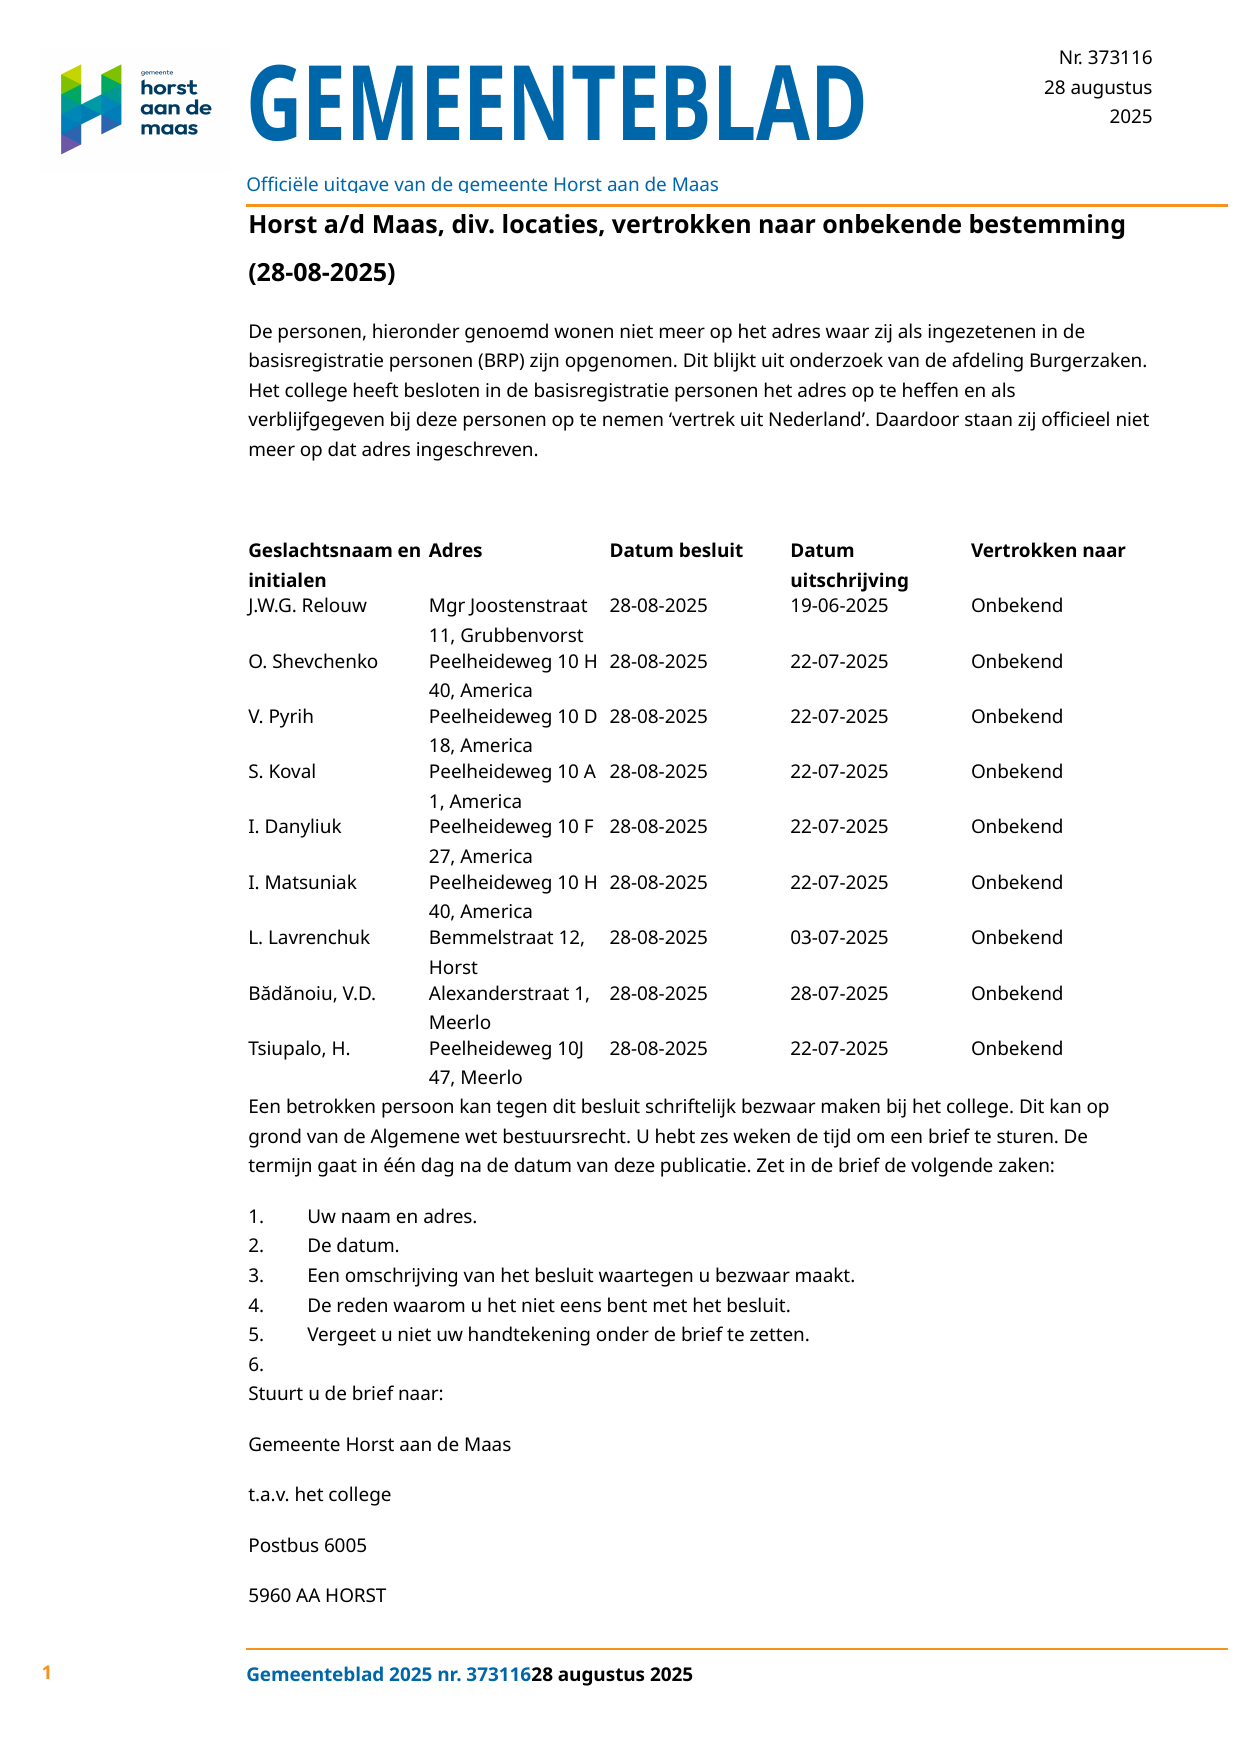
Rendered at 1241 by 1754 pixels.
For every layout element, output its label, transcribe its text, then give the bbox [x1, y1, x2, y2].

list De reden waarom u het niet eens bent met het besluit. [248, 1292, 1152, 1318]
table_cell 22-07-2025 [790, 1035, 971, 1090]
table_cell Onbekend [971, 759, 1152, 814]
table_cell Onbekend [971, 593, 1152, 648]
text De personen, hieronder genoemd wonen niet meer op het adres waar zij als ingezetenen in de basisregistratie personen (BRP) zijn opgenomen. Dit blijkt uit onderzoek van de afdeling Burgerzaken. Het college heeft besloten in de basisregistratie personen het adres op te heffen en als verblijfgegeven bij deze personen op te nemen ‘vertrek uit Nederland’. Daardoor staan zij officieel niet meer op dat adres ingeschreven. [248, 318, 1152, 462]
table_cell L. Lavrenchuk [248, 924, 429, 980]
text 5960 AA HORST [248, 1582, 1152, 1608]
table_header Datum besluit [609, 537, 790, 592]
table_cell Onbekend [971, 648, 1152, 703]
text Horst a/d Maas, div. locaties, vertrokken naar onbekende bestemming (28-08-2025) [248, 207, 1152, 288]
list Een omschrijving van het besluit waartegen u bezwaar maakt. [248, 1262, 1152, 1288]
table_cell O. Shevchenko [248, 648, 429, 703]
table_cell Peelheideweg 10 H 40, America [429, 648, 609, 703]
table_cell Alexanderstraat 1, Meerlo [429, 980, 609, 1035]
table_cell Onbekend [971, 814, 1152, 869]
table_cell Bemmelstraat 12, Horst [429, 924, 609, 980]
table_header Geslachtsnaam en initialen [248, 537, 429, 592]
table_cell Mgr Joostenstraat 11, Grubbenvorst [429, 593, 609, 648]
table_cell Tsiupalo, H. [248, 1035, 429, 1090]
table_cell Onbekend [971, 703, 1152, 758]
text Postbus 6005 [248, 1532, 1152, 1558]
table_cell I. Matsuniak [248, 869, 429, 924]
table_cell 28-08-2025 [609, 869, 790, 924]
table_cell 28-08-2025 [609, 703, 790, 758]
table_header Datum uitschrijving [790, 537, 971, 592]
table_cell 28-08-2025 [609, 593, 790, 648]
table_header Adres [429, 537, 609, 592]
table_cell 28-08-2025 [609, 1035, 790, 1090]
table_cell I. Danyliuk [248, 814, 429, 869]
table_cell S. Koval [248, 759, 429, 814]
text Stuurt u de brief naar: [248, 1381, 1152, 1406]
table_cell 22-07-2025 [790, 703, 971, 758]
table_cell 28-08-2025 [609, 648, 790, 703]
table_cell 28-08-2025 [609, 759, 790, 814]
table_cell 28-07-2025 [790, 980, 971, 1035]
list Uw naam en adres. [248, 1203, 1152, 1229]
table_cell 19-06-2025 [790, 593, 971, 648]
list De datum. [248, 1233, 1152, 1258]
list Vergeet u niet uw handtekening onder de brief te zetten. [248, 1321, 1152, 1347]
table_cell 28-08-2025 [609, 814, 790, 869]
text t.a.v. het college [248, 1481, 1152, 1507]
table_cell V. Pyrih [248, 703, 429, 758]
table_cell Onbekend [971, 980, 1152, 1035]
table_cell 28-08-2025 [609, 980, 790, 1035]
table_cell Peelheideweg 10J 47, Meerlo [429, 1035, 609, 1090]
table_cell Peelheideweg 10 F 27, America [429, 814, 609, 869]
table_cell Bădănoiu, V.D. [248, 980, 429, 1035]
table_cell 22-07-2025 [790, 759, 971, 814]
table_cell Peelheideweg 10 A 1, America [429, 759, 609, 814]
table_cell Onbekend [971, 924, 1152, 980]
table_cell 22-07-2025 [790, 814, 971, 869]
table_cell 22-07-2025 [790, 648, 971, 703]
table_header Vertrokken naar [971, 537, 1152, 592]
table_cell Onbekend [971, 1035, 1152, 1090]
text Een betrokken persoon kan tegen dit besluit schriftelijk bezwaar maken bij het college. Dit kan op grond van de Algemene wet bestuursrecht. U hebt zes weken de tijd om een brief te sturen. De termijn gaat in één dag na de datum van deze publicatie. Zet in de brief de volgende zaken: [248, 1093, 1152, 1178]
table_cell 22-07-2025 [790, 869, 971, 924]
table_cell Peelheideweg 10 H 40, America [429, 869, 609, 924]
table_cell 28-08-2025 [609, 924, 790, 980]
picture [41, 47, 231, 172]
text Gemeente Horst aan de Maas [248, 1431, 1152, 1457]
table_cell J.W.G. Relouw [248, 593, 429, 648]
table_cell 03-07-2025 [790, 924, 971, 980]
table_cell Onbekend [971, 869, 1152, 924]
table_cell Peelheideweg 10 D 18, America [429, 703, 609, 758]
